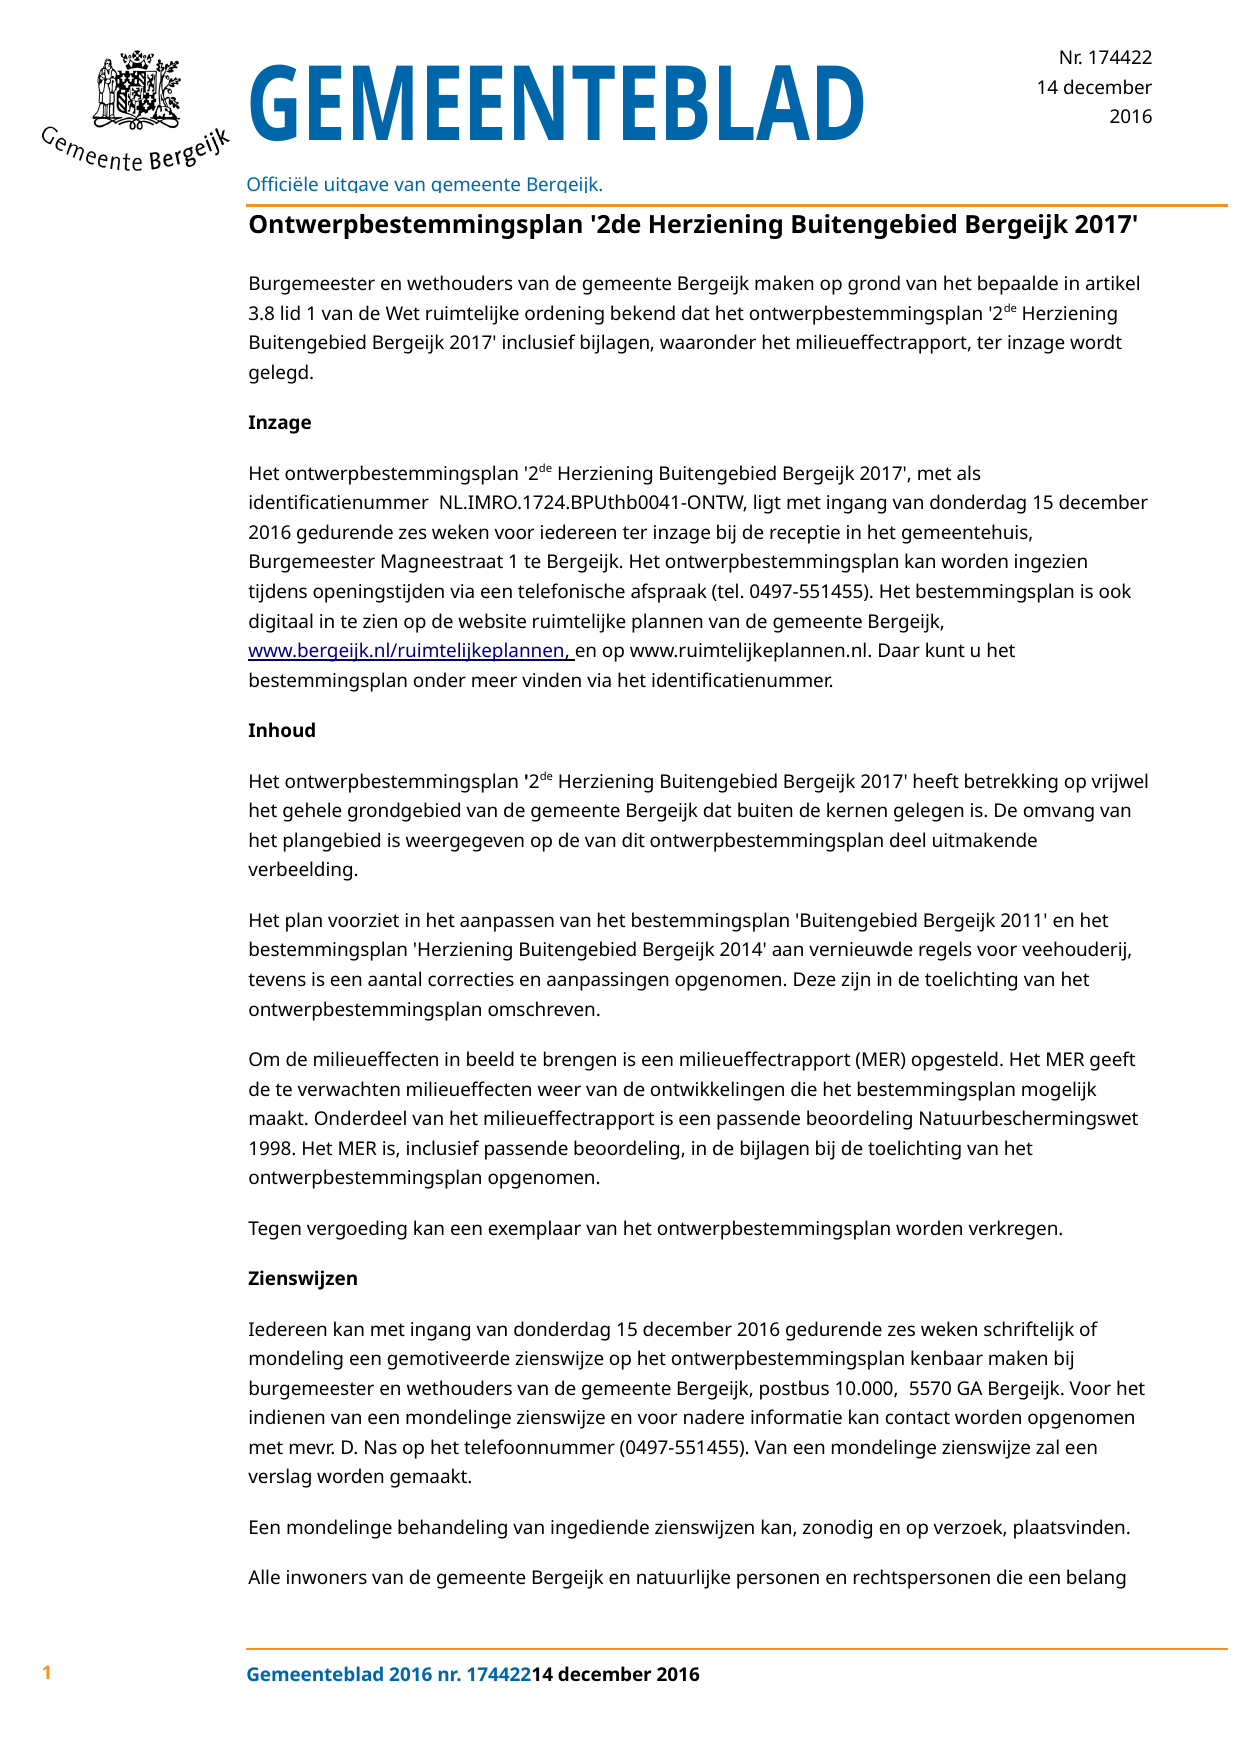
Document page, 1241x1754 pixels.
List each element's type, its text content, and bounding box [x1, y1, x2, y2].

text Tegen vergoeding kan een exemplaar van het ontwerpbestemmingsplan worden verkregen. [248, 1215, 1152, 1241]
text Het ontwerpbestemmingsplan '2de Herziening Buitengebied Bergeijk 2017', met als identificatienummer NL.IMRO.1724.BPUthb0041-ONTW, ligt met ingang van donderdag 15 december 2016 gedurende zes weken voor iedereen ter inzage bij de receptie in het gemeentehuis, Burgemeester Magneestraat 1 te Bergeijk. Het ontwerpbestemmingsplan kan worden ingezien tijdens openingstijden via een telefonische afspraak (tel. 0497-551455). Het bestemmingsplan is ook digitaal in te zien op de website ruimtelijke plannen van de gemeente Bergeijk, www.bergeijk.nl/ruimtelijkeplannen, en op www.ruimtelijkeplannen.nl. Daar kunt u het bestemmingsplan onder meer vinden via het identificatienummer. [248, 460, 1152, 693]
text Zienswijzen [248, 1265, 1152, 1291]
text Ontwerpbestemmingsplan '2de Herziening Buitengebied Bergeijk 2017' [248, 207, 1152, 241]
text Om de milieueffecten in beeld te brengen is een milieueffectrapport (MER) opgesteld. Het MER geeft de te verwachten milieueffecten weer van de ontwikkelingen die het bestemmingsplan mogelijk maakt. Onderdeel van het milieueffectrapport is een passende beoordeling Natuurbeschermingswet 1998. Het MER is, inclusief passende beoordeling, in de bijlagen bij de toelichting van het ontwerpbestemmingsplan opgenomen. [248, 1046, 1152, 1190]
text Burgemeester en wethouders van de gemeente Bergeijk maken op grond van het bepaalde in artikel 3.8 lid 1 van de Wet ruimtelijke ordening bekend dat het ontwerpbestemmingsplan '2de Herziening Buitengebied Bergeijk 2017' inclusief bijlagen, waaronder het milieueffectrapport, ter inzage wordt gelegd. [248, 270, 1152, 385]
text Een mondelinge behandeling van ingediende zienswijzen kan, zonodig en op verzoek, plaatsvinden. [248, 1514, 1152, 1540]
text Het plan voorziet in het aanpassen van het bestemmingsplan 'Buitengebied Bergeijk 2011' en het bestemmingsplan 'Herziening Buitengebied Bergeijk 2014' aan vernieuwde regels voor veehouderij, tevens is een aantal correcties en aanpassingen opgenomen. Deze zijn in de toelichting van het ontwerpbestemmingsplan omschreven. [248, 907, 1152, 1021]
text Het ontwerpbestemmingsplan '2de Herziening Buitengebied Bergeijk 2017' heeft betrekking op vrijwel het gehele grondgebied van de gemeente Bergeijk dat buiten de kernen gelegen is. De omvang van het plangebied is weergegeven op de van dit ontwerpbestemmingsplan deel uitmakende verbeelding. [248, 768, 1152, 882]
text Inzage [248, 409, 1152, 435]
picture [41, 47, 231, 172]
text Inhoud [248, 717, 1152, 743]
text Iedereen kan met ingang van donderdag 15 december 2016 gedurende zes weken schriftelijk of mondeling een gemotiveerde zienswijze op het ontwerpbestemmingsplan kenbaar maken bij burgemeester en wethouders van de gemeente Bergeijk, postbus 10.000, 5570 GA Bergeijk. Voor het indienen van een mondelinge zienswijze en voor nadere informatie kan contact worden opgenomen met mevr. D. Nas op het telefoonnummer (0497-551455). Van een mondelinge zienswijze zal een verslag worden gemaakt. [248, 1316, 1152, 1489]
text Alle inwoners van de gemeente Bergeijk en natuurlijke personen en rechtspersonen die een belang [248, 1564, 1152, 1590]
